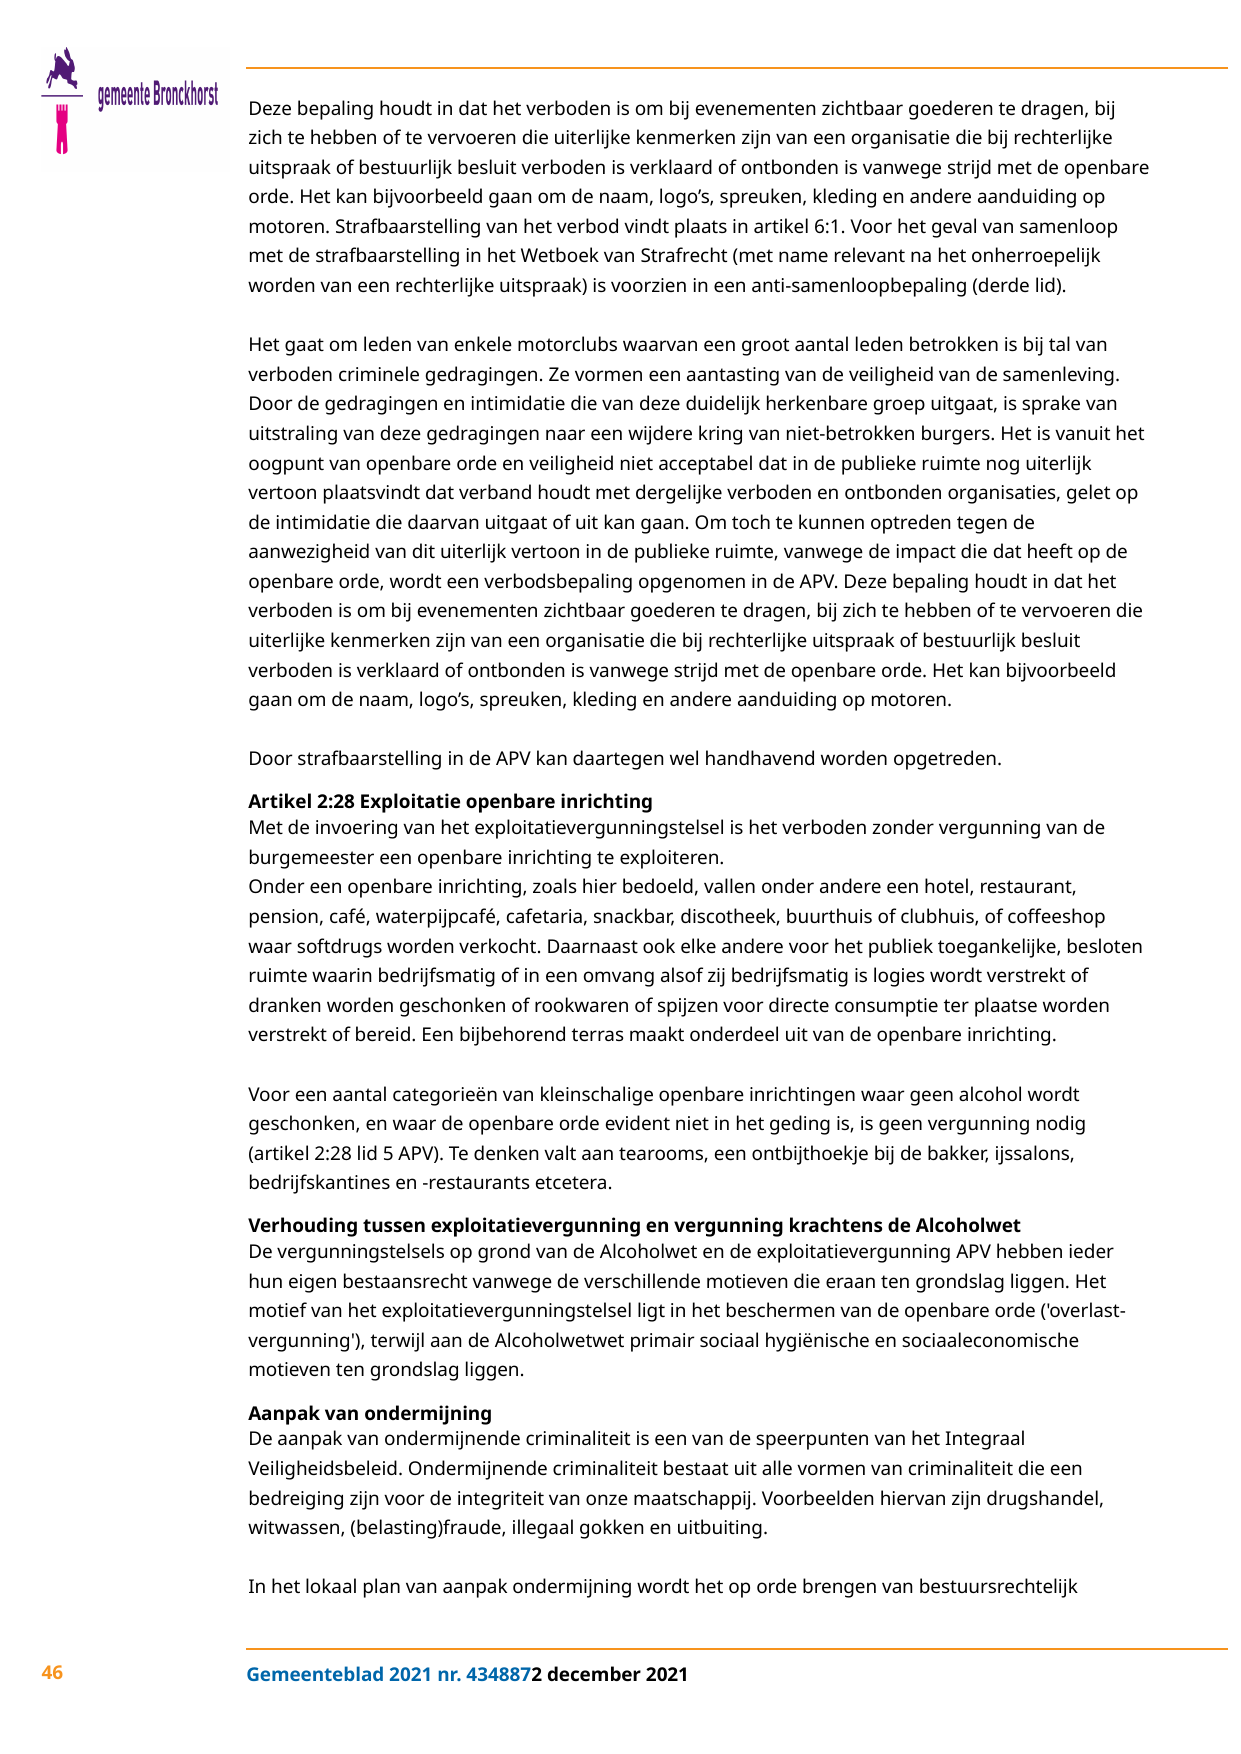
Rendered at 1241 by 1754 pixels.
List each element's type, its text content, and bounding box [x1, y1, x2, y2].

text Deze bepaling houdt in dat het verboden is om bij evenementen zichtbaar goederen te dragen, bij zich te hebben of te vervoeren die uiterlijke kenmerken zijn van een organisatie die bij rechterlijke uitspraak of bestuurlijk besluit verboden is verklaard of ontbonden is vanwege strijd met de openbare orde. Het kan bijvoorbeeld gaan om de naam, logo’s, spreuken, kleding en andere aanduiding op motoren. Strafbaarstelling van het verbod vindt plaats in artikel 6:1. Voor het geval van samenloop met de strafbaarstelling in het Wetboek van Strafrecht (met name relevant na het onherroepelijk worden van een rechterlijke uitspraak) is voorzien in een anti-samenloopbepaling (derde lid). [248, 95, 1152, 298]
text De aanpak van ondermijnende criminaliteit is een van de speerpunten van het Integraal Veiligheidsbeleid. Ondermijnende criminaliteit bestaat uit alle vormen van criminaliteit die een bedreiging zijn voor de integriteit van onze maatschappij. Voorbeelden hiervan zijn drugshandel, witwassen, (belasting)fraude, illegaal gokken en uitbuiting. [248, 1426, 1152, 1540]
picture [41, 47, 231, 172]
text De vergunningstelsels op grond van de Alcoholwet en de exploitatievergunning APV hebben ieder hun eigen bestaansrecht vanwege de verschillende motieven die eraan ten grondslag liggen. Het motief van het exploitatievergunningstelsel ligt in het beschermen van de openbare orde ('overlast-vergunning'), terwijl aan de Alcoholwetwet primair sociaal hygiënische en sociaaleconomische motieven ten grondslag liggen. [248, 1238, 1152, 1382]
text Met de invoering van het exploitatievergunningstelsel is het verboden zonder vergunning van de burgemeester een openbare inrichting te exploiteren. [248, 814, 1152, 870]
text Het gaat om leden van enkele motorclubs waarvan een groot aantal leden betrokken is bij tal van verboden criminele gedragingen. Ze vormen een aantasting van de veiligheid van de samenleving. Door de gedragingen en intimidatie die van deze duidelijk herkenbare groep uitgaat, is sprake van uitstraling van deze gedragingen naar een wijdere kring van niet-betrokken burgers. Het is vanuit het oogpunt van openbare orde en veiligheid niet acceptabel dat in de publieke ruimte nog uiterlijk vertoon plaatsvindt dat verband houdt met dergelijke verboden en ontbonden organisaties, gelet op de intimidatie die daarvan uitgaat of uit kan gaan. Om toch te kunnen optreden tegen de aanwezigheid van dit uiterlijk vertoon in de publieke ruimte, vanwege de impact die dat heeft op de openbare orde, wordt een verbodsbepaling opgenomen in de APV. Deze bepaling houdt in dat het verboden is om bij evenementen zichtbaar goederen te dragen, bij zich te hebben of te vervoeren die uiterlijke kenmerken zijn van een organisatie die bij rechterlijke uitspraak of bestuurlijk besluit verboden is verklaard of ontbonden is vanwege strijd met de openbare orde. Het kan bijvoorbeeld gaan om de naam, logo’s, spreuken, kleding en andere aanduiding op motoren. [248, 331, 1152, 712]
text Door strafbaarstelling in de APV kan daartegen wel handhavend worden opgetreden. [248, 746, 1152, 771]
text Onder een openbare inrichting, zoals hier bedoeld, vallen onder andere een hotel, restaurant, pension, café, waterpijpcafé, cafetaria, snackbar, discotheek, buurthuis of clubhuis, of coffeeshop waar softdrugs worden verkocht. Daarnaast ook elke andere voor het publiek toegankelijke, besloten ruimte waarin bedrijfsmatig of in een omvang alsof zij bedrijfsmatig is logies wordt verstrekt of dranken worden geschonken of rookwaren of spijzen voor directe consumptie ter plaatse worden verstrekt of bereid. Een bijbehorend terras maakt onderdeel uit van de openbare inrichting. [248, 874, 1152, 1047]
text Verhouding tussen exploitatievergunning en vergunning krachtens de Alcoholwet [248, 1213, 1152, 1238]
text In het lokaal plan van aanpak ondermijning wordt het op orde brengen van bestuursrechtelijk [248, 1573, 1152, 1599]
text Aanpak van ondermijning [248, 1400, 1152, 1426]
text Artikel 2:28 Exploitatie openbare inrichting [248, 789, 1152, 814]
text Voor een aantal categorieën van kleinschalige openbare inrichtingen waar geen alcohol wordt geschonken, en waar de openbare orde evident niet in het geding is, is geen vergunning nodig (artikel 2:28 lid 5 APV). Te denken valt aan tearooms, een ontbijthoekje bij de bakker, ijssalons, bedrijfskantines en -restaurants etcetera. [248, 1081, 1152, 1195]
